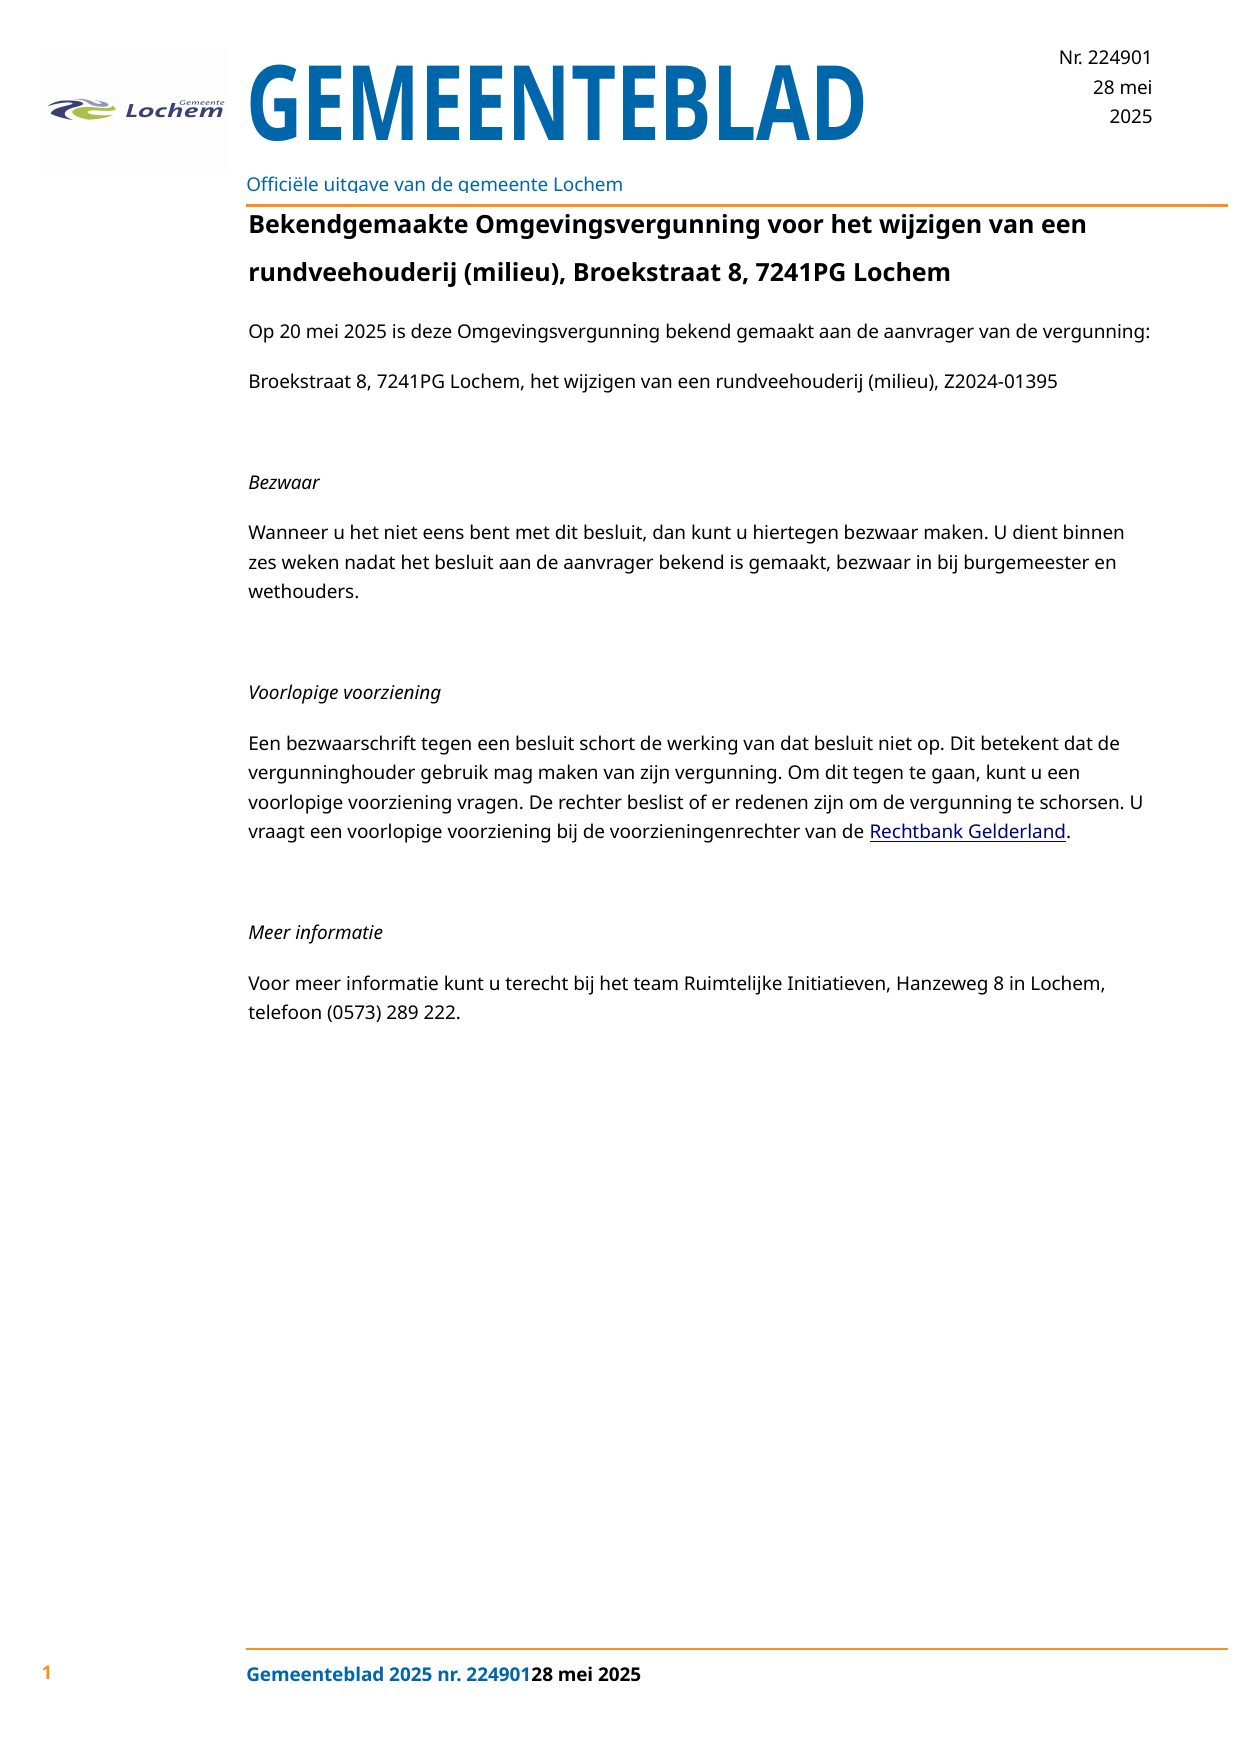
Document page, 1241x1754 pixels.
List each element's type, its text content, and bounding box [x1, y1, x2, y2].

picture [41, 47, 231, 172]
text Op 20 mei 2025 is deze Omgevingsvergunning bekend gemaakt aan de aanvrager van de vergunning: [248, 318, 1152, 344]
text Bekendgemaakte Omgevingsvergunning voor het wijzigen van een rundveehouderij (milieu), Broekstraat 8, 7241PG Lochem [248, 207, 1152, 288]
text Broekstraat 8, 7241PG Lochem, het wijzigen van een rundveehouderij (milieu), Z2024-01395 [248, 368, 1152, 394]
text Een bezwaarschrift tegen een besluit schort de werking van dat besluit niet op. Dit betekent dat de vergunninghouder gebruik mag maken van zijn vergunning. Om dit tegen te gaan, kunt u een voorlopige voorziening vragen. De rechter beslist of er redenen zijn om de vergunning te schorsen. U vraagt een voorlopige voorziening bij de voorzieningenrechter van de Rechtbank Gelderland. [248, 730, 1152, 844]
text Wanneer u het niet eens bent met dit besluit, dan kunt u hiertegen bezwaar maken. U dient binnen zes weken nadat het besluit aan de aanvrager bekend is gemaakt, bezwaar in bij burgemeester en wethouders. [248, 519, 1152, 604]
text Voor meer informatie kunt u terecht bij het team Ruimtelijke Initiatieven, Hanzeweg 8 in Lochem, telefoon (0573) 289 222. [248, 970, 1152, 1025]
text Meer informatie [248, 919, 1152, 945]
text Voorlopige voorziening [248, 679, 1152, 705]
text Bezwaar [248, 469, 1152, 495]
